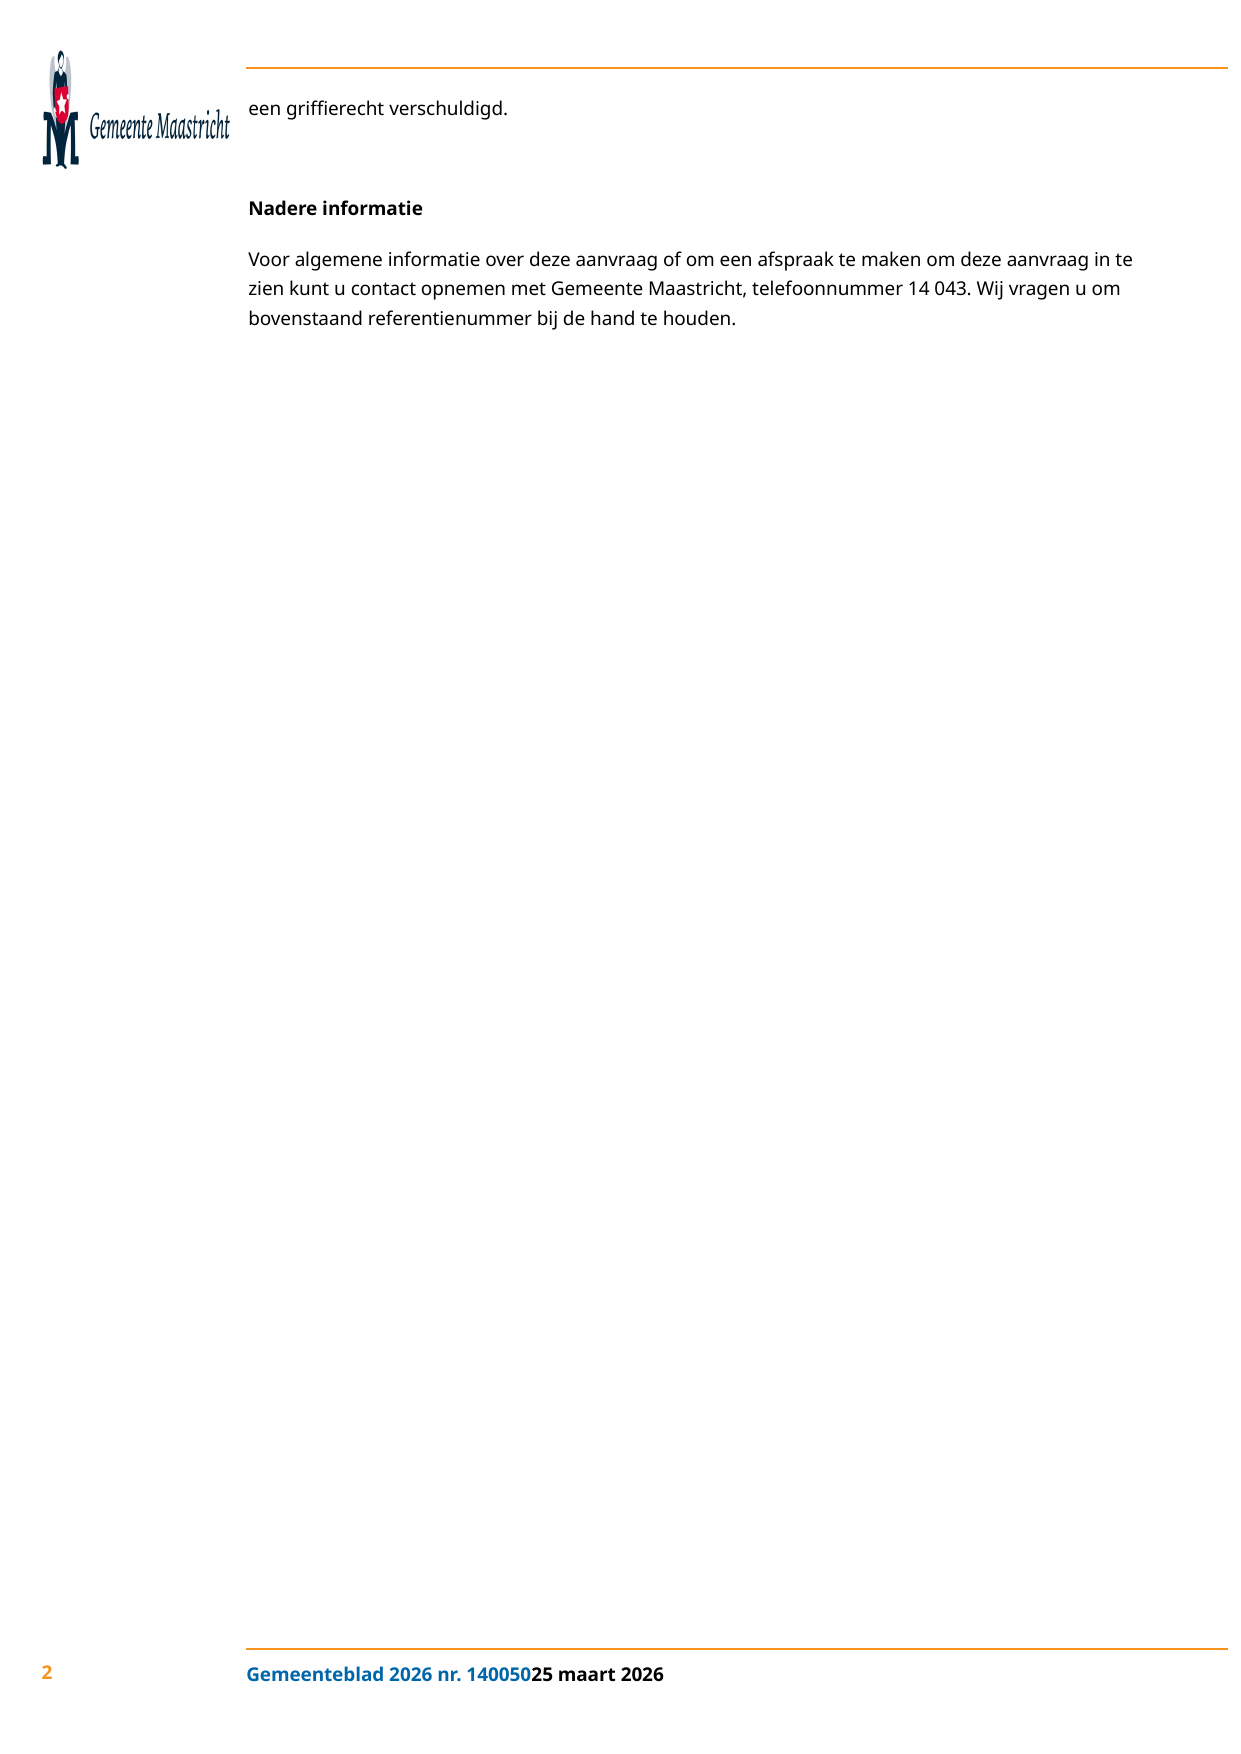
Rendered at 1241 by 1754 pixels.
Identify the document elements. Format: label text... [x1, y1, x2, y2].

text Voor algemene informatie over deze aanvraag of om een afspraak te maken om deze aanvraag in te zien kunt u contact opnemen met Gemeente Maastricht, telefoonnummer 14 043. Wij vragen u om bovenstaand referentienummer bij de hand te houden. [248, 246, 1152, 331]
text Nadere informatie [248, 196, 1152, 221]
picture [41, 47, 231, 172]
text een griffierecht verschuldigd. [248, 95, 1152, 121]
